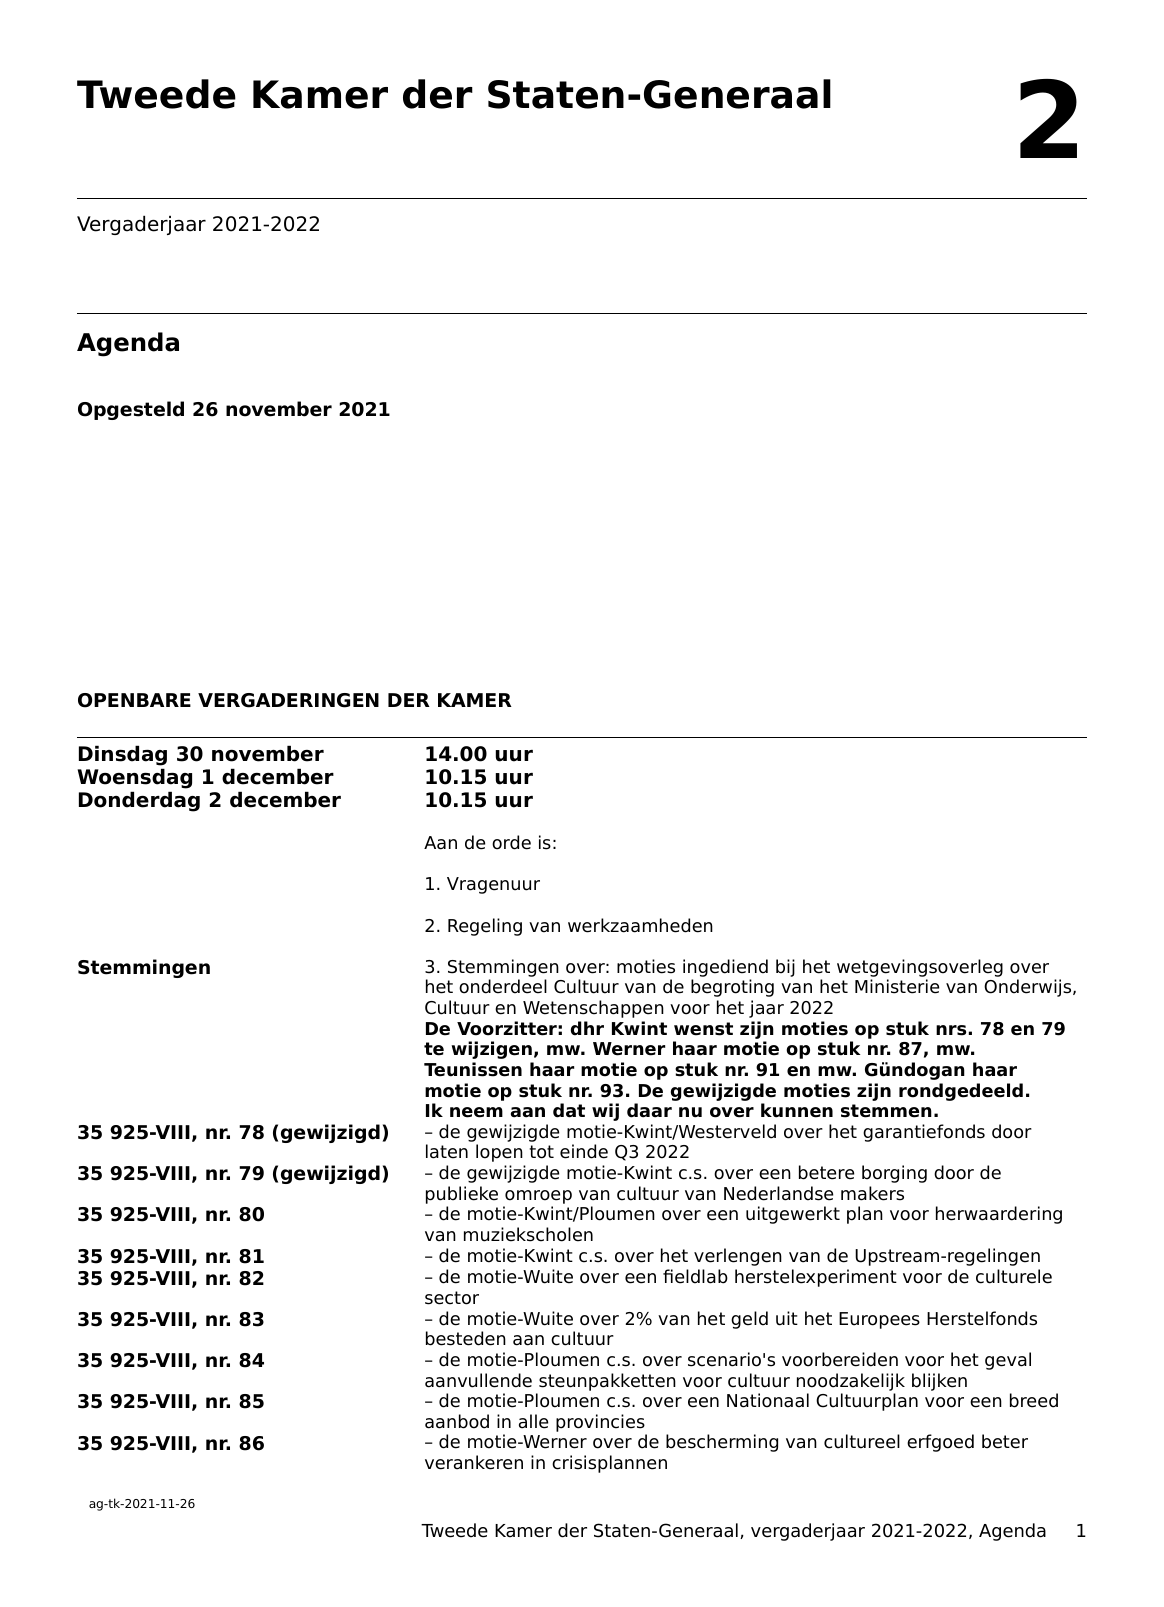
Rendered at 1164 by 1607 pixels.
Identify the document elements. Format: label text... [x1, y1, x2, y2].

table_cell [401, 874, 418, 895]
table_cell [401, 789, 418, 812]
table_cell Woensdag 1 december [77, 766, 401, 789]
table_cell 2. Regeling van werkzaamheden [418, 916, 1087, 936]
table_cell De Voorzitter: dhr Kwint wenst zijn moties op stuk nrs. 78 en 79 te wijzigen, mw. Werner haar motie op stuk nr. 87, mw. Teunissen haar motie op stuk nr. 91 en mw. Gündogan haar motie op stuk nr. 93. De gewijzigde moties zijn rondgedeeld. [418, 1019, 1087, 1101]
table_cell – de motie-Kwint/Ploumen over een uitgewerkt plan voor herwaardering van muziekscholen [418, 1204, 1087, 1246]
table_cell – de motie-Ploumen c.s. over een Nationaal Cultuurplan voor een breed aanbod in alle provincies [418, 1391, 1087, 1432]
table_cell – de motie-Wuite over 2% van het geld uit het Europees Herstelfonds besteden aan cultuur [418, 1309, 1087, 1350]
text Opgesteld 26 november 2021 [77, 399, 1087, 421]
table_cell 35 925-VIII, nr. 79 (gewijzigd) [77, 1163, 401, 1204]
table_cell [401, 916, 418, 936]
table_header 2 [886, 59, 1087, 198]
table_cell – de motie-Ploumen c.s. over scenario's voorbereiden voor het geval aanvullende steunpakketten voor cultuur noodzakelijk blijken [418, 1350, 1087, 1391]
table_cell [401, 895, 418, 916]
table_header Dinsdag 30 november [77, 738, 401, 766]
table_header [401, 738, 418, 766]
table_cell [401, 1391, 418, 1432]
table_cell [77, 916, 401, 936]
table_cell [401, 1433, 418, 1474]
table_cell [401, 766, 418, 789]
table_cell [401, 1246, 418, 1267]
table_cell [401, 957, 418, 1019]
table_cell – de motie-Wuite over een fieldlab herstelexperiment voor de culturele sector [418, 1268, 1087, 1309]
table_cell 3. Stemmingen over: moties ingediend bij het wetgevingsoverleg over het onderdeel Cultuur van de begroting van het Ministerie van Onderwijs, Cultuur en Wetenschappen voor het jaar 2022 [418, 957, 1087, 1019]
table_cell [77, 874, 401, 895]
table_header 14.00 uur [418, 738, 1087, 766]
table_cell [401, 1309, 418, 1350]
subtitle OPENBARE VERGADERINGEN DER KAMER [77, 690, 1087, 712]
table_cell Donderdag 2 december [77, 789, 401, 812]
table_cell [77, 1101, 401, 1122]
table_cell [77, 833, 401, 854]
table_cell 35 925-VIII, nr. 83 [77, 1309, 401, 1350]
table_cell [401, 1163, 418, 1204]
table_cell 35 925-VIII, nr. 86 [77, 1433, 401, 1474]
table_cell 35 925-VIII, nr. 81 [77, 1246, 401, 1267]
table_cell [401, 833, 418, 854]
table_cell Aan de orde is: [418, 833, 1087, 854]
table_cell 10.15 uur [418, 766, 1087, 789]
table_cell Ik neem aan dat wij daar nu over kunnen stemmen. [418, 1101, 1087, 1122]
table_cell [401, 1122, 418, 1163]
table_cell [401, 1350, 418, 1391]
table_cell [401, 1268, 418, 1309]
table_cell [418, 854, 1087, 874]
table_cell [418, 813, 1087, 833]
table_header Tweede Kamer der Staten-Generaal [77, 59, 886, 198]
table_cell [401, 936, 418, 957]
table_cell 35 925-VIII, nr. 80 [77, 1204, 401, 1246]
table_cell – de gewijzigde motie-Kwint c.s. over een betere borging door de publieke omroep van cultuur van Nederlandse makers [418, 1163, 1087, 1204]
table_cell 35 925-VIII, nr. 85 [77, 1391, 401, 1432]
table_cell [77, 813, 401, 833]
table_cell [401, 813, 418, 833]
table_cell [77, 936, 401, 957]
table_cell Stemmingen [77, 957, 401, 1019]
table_cell 1. Vragenuur [418, 874, 1087, 895]
table_cell [418, 936, 1087, 957]
table_cell – de gewijzigde motie-Kwint/Westerveld over het garantiefonds door laten lopen tot einde Q3 2022 [418, 1122, 1087, 1163]
table_cell [401, 1204, 418, 1246]
table_cell [401, 1019, 418, 1101]
table_cell Vergaderjaar 2021-2022 [77, 199, 1087, 313]
table_cell 35 925-VIII, nr. 82 [77, 1268, 401, 1309]
text ag-tk-2021-11-26 [88, 1497, 323, 1511]
table_cell [77, 854, 401, 874]
table_cell [77, 895, 401, 916]
table_cell [418, 895, 1087, 916]
table_cell Agenda [77, 314, 422, 357]
table_cell [422, 314, 1087, 357]
table_cell [401, 1101, 418, 1122]
table_cell 35 925-VIII, nr. 84 [77, 1350, 401, 1391]
table_cell 10.15 uur [418, 789, 1087, 812]
table_cell – de motie-Werner over de bescherming van cultureel erfgoed beter verankeren in crisisplannen [418, 1433, 1087, 1474]
table_cell [77, 1019, 401, 1101]
table_cell 35 925-VIII, nr. 78 (gewijzigd) [77, 1122, 401, 1163]
table_cell – de motie-Kwint c.s. over het verlengen van de Upstream-regelingen [418, 1246, 1087, 1267]
table_cell [401, 854, 418, 874]
